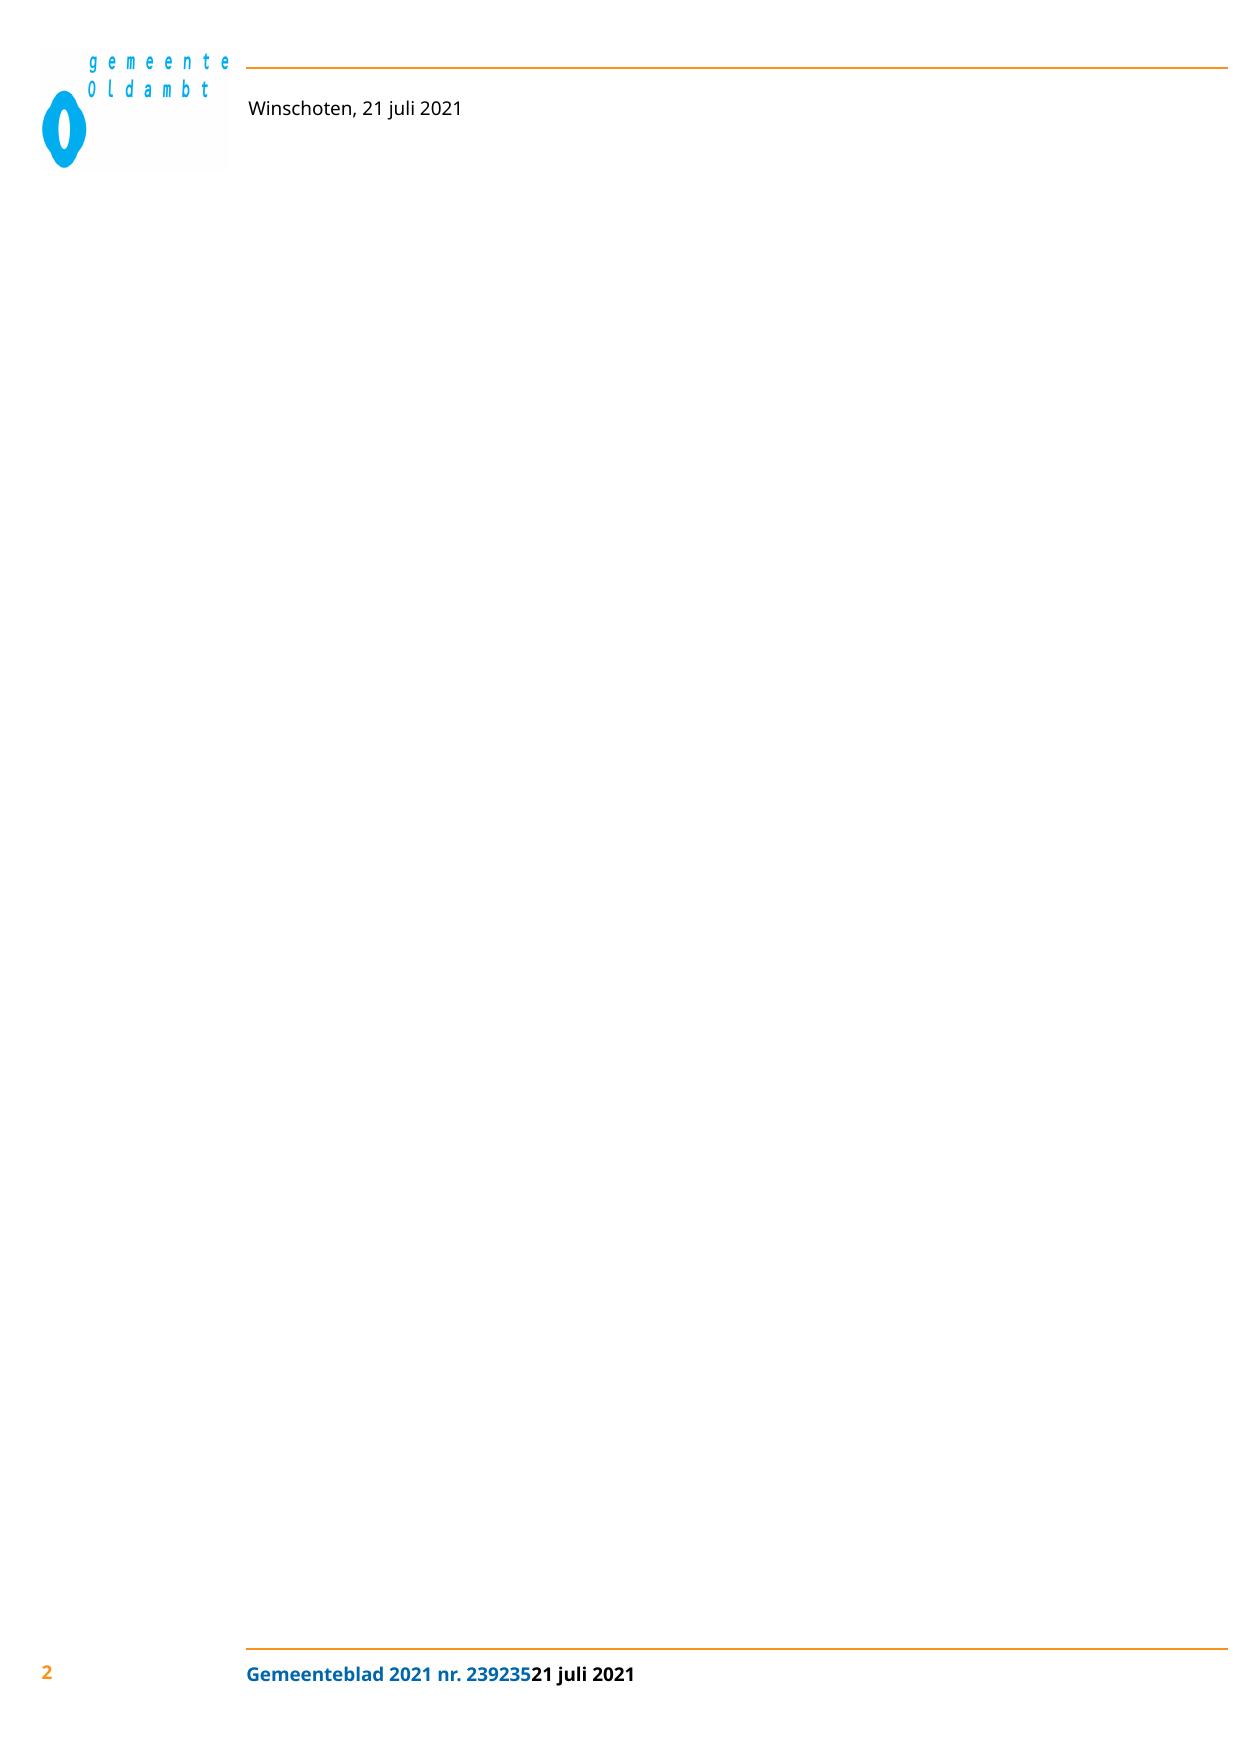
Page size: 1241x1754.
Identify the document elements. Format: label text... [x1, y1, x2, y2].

picture [41, 47, 231, 172]
text Winschoten, 21 juli 2021 [248, 95, 1152, 121]
